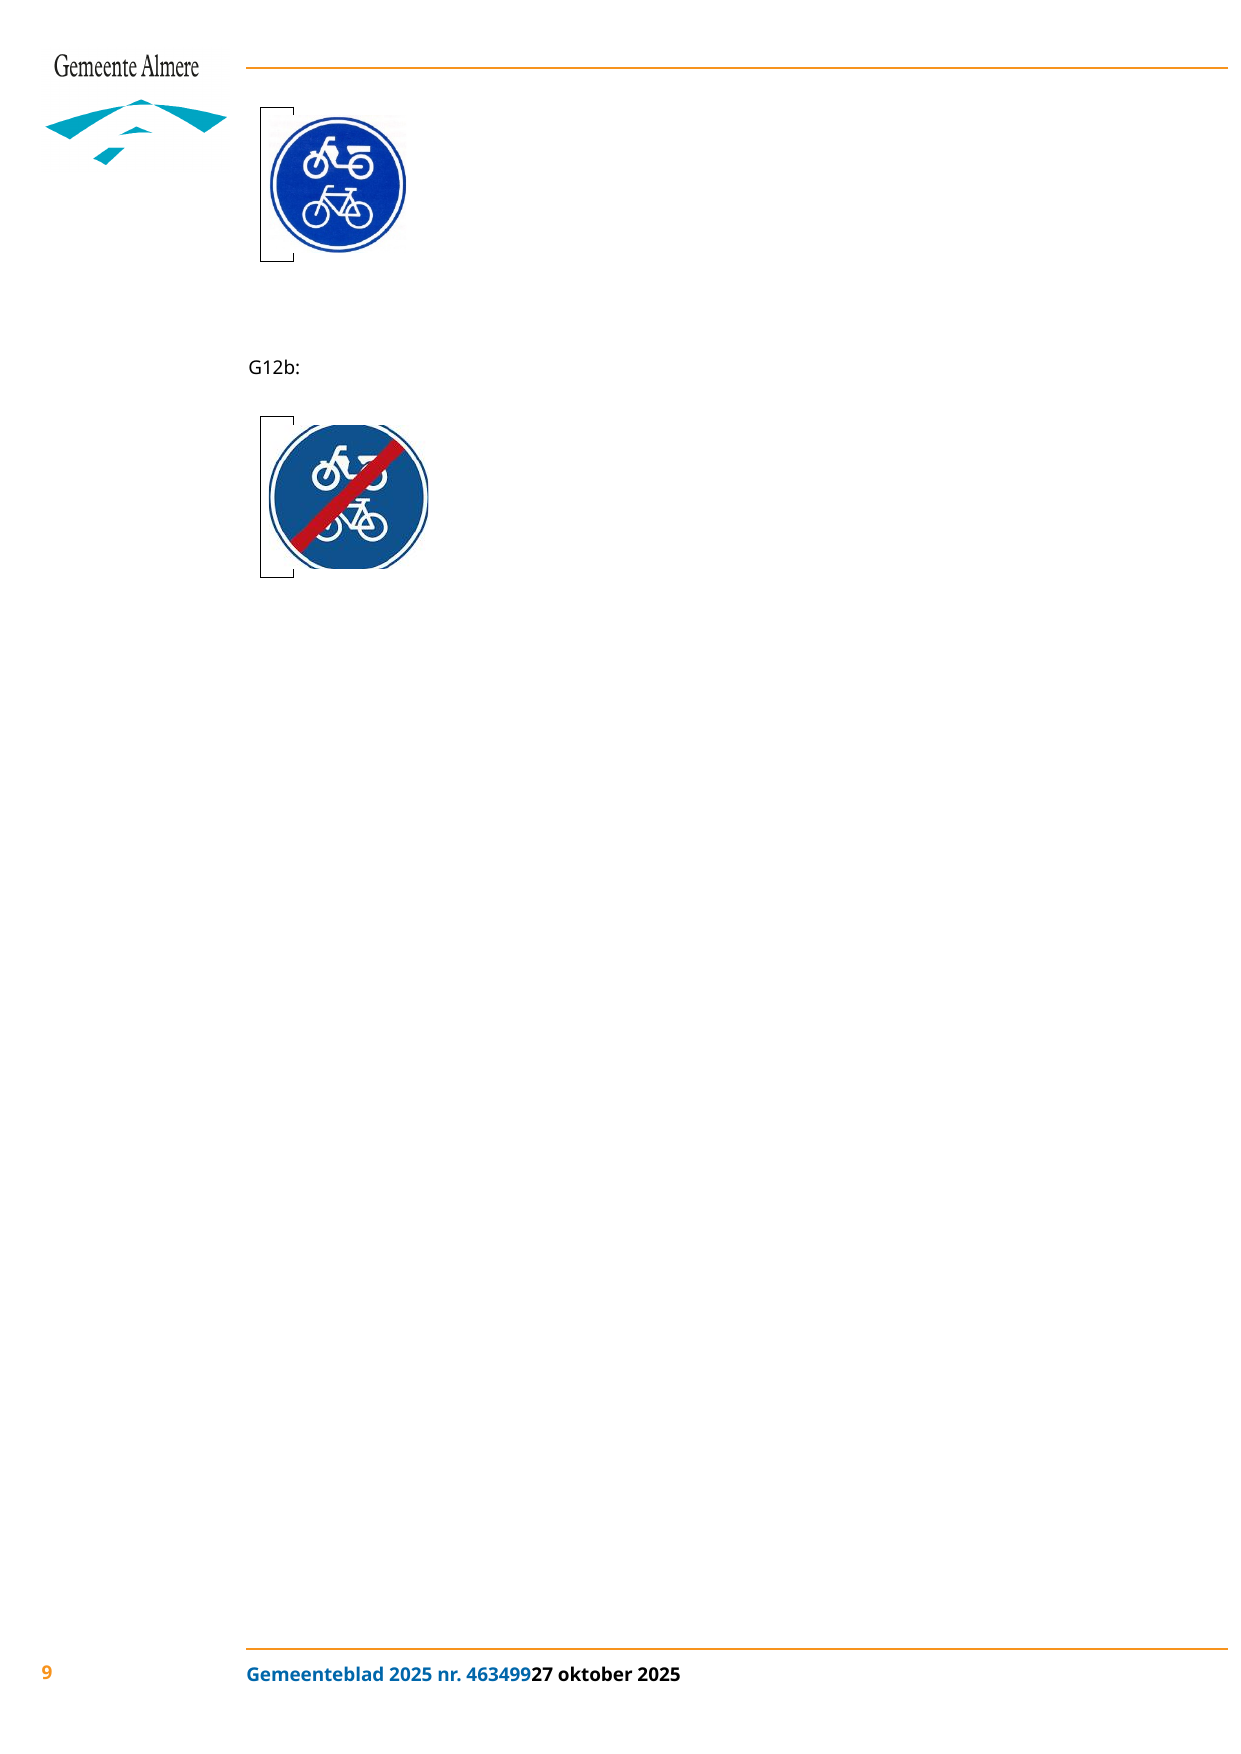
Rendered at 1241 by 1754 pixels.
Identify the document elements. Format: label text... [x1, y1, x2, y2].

picture [41, 47, 231, 172]
picture [268, 115, 407, 253]
picture [268, 425, 429, 569]
text G12b: [248, 354, 1152, 380]
